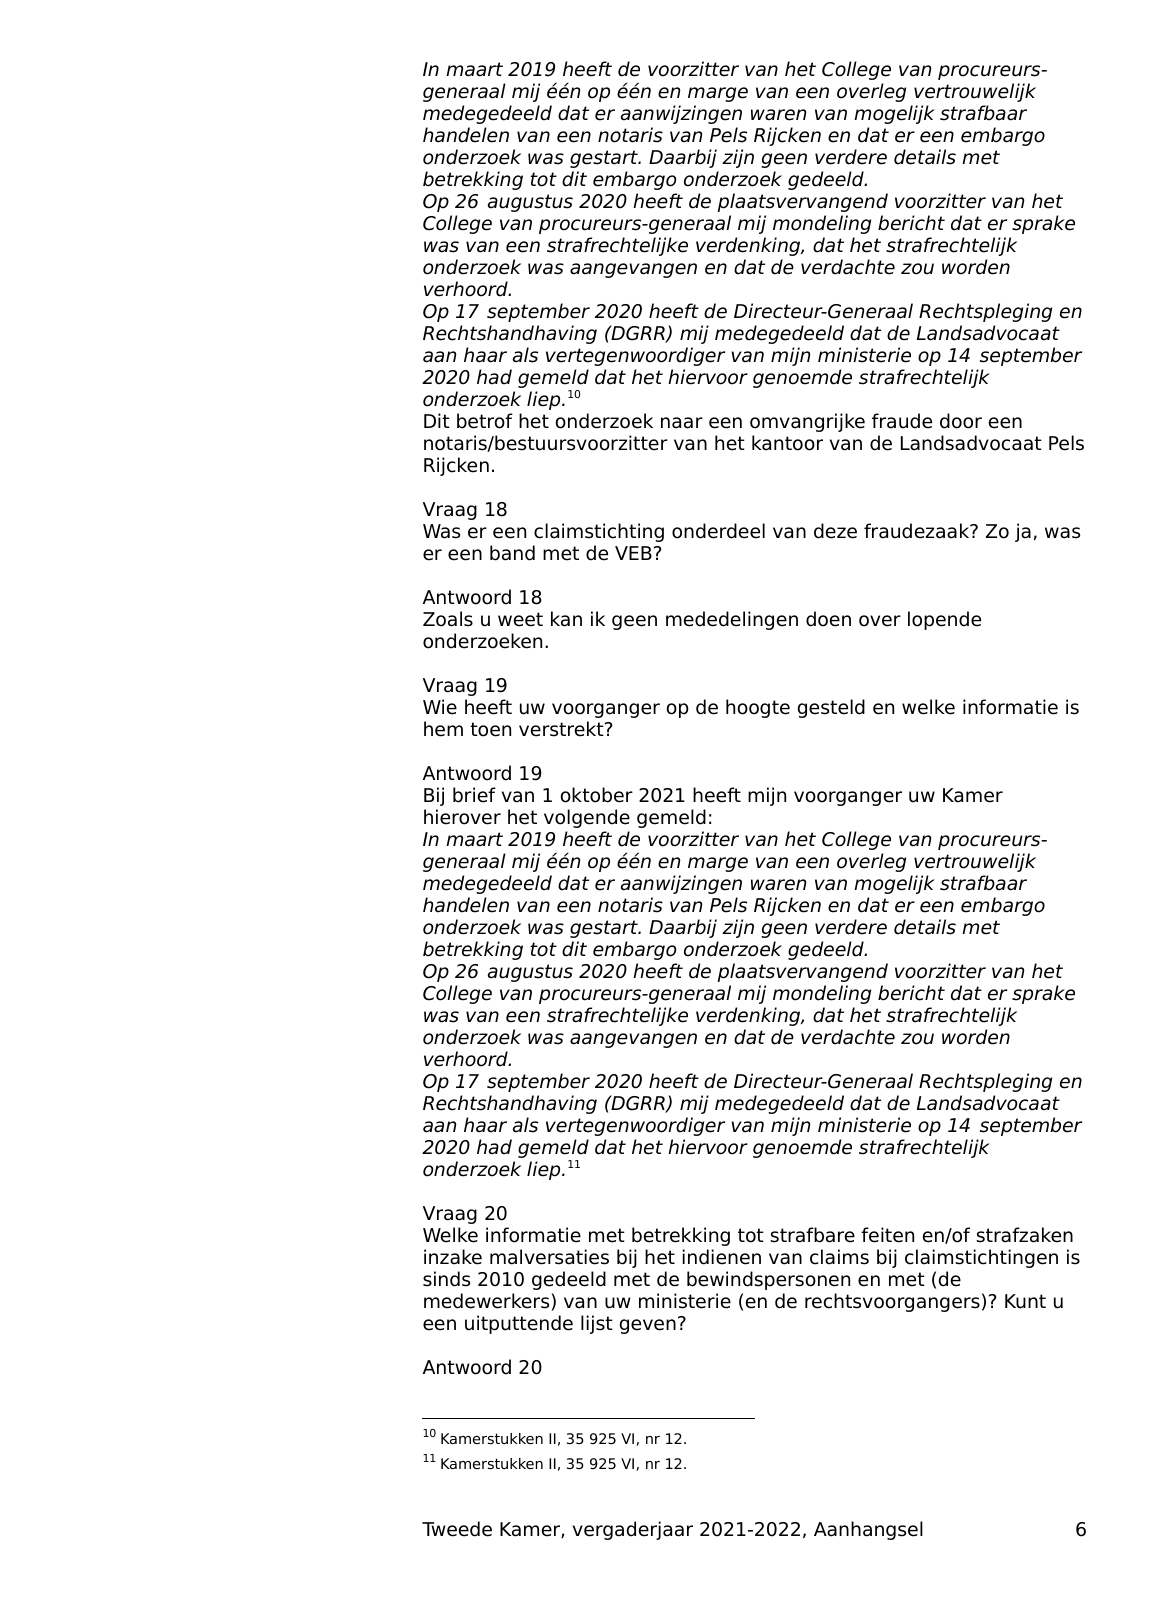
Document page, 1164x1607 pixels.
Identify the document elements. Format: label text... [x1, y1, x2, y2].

text Op 26 augustus 2020 heeft de plaatsvervangend voorzitter van het College van procureurs-generaal mij mondeling bericht dat er sprake was van een strafrechtelijke verdenking, dat het strafrechtelijk onderzoek was aangevangen en dat de verdachte zou worden verhoord. [422, 961, 1087, 1071]
text Dit betrof het onderzoek naar een omvangrijke fraude door een notaris/bestuursvoorzitter van het kantoor van de Landsadvocaat Pels Rijcken. [422, 411, 1087, 477]
text In maart 2019 heeft de voorzitter van het College van procureurs-generaal mij één op één en marge van een overleg vertrouwelijk medegedeeld dat er aanwijzingen waren van mogelijk strafbaar handelen van een notaris van Pels Rijcken en dat er een embargo onderzoek was gestart. Daarbij zijn geen verdere details met betrekking tot dit embargo onderzoek gedeeld. [422, 59, 1087, 191]
text Op 17 september 2020 heeft de Directeur-Generaal Rechtspleging en Rechtshandhaving (DGRR) mij medegedeeld dat de Landsadvocaat aan haar als vertegenwoordiger van mijn ministerie op 14 september 2020 had gemeld dat het hiervoor genoemde strafrechtelijk onderzoek liep. [422, 301, 1087, 411]
text Op 17 september 2020 heeft de Directeur-Generaal Rechtspleging en Rechtshandhaving (DGRR) mij medegedeeld dat de Landsadvocaat aan haar als vertegenwoordiger van mijn ministerie op 14 september 2020 had gemeld dat het hiervoor genoemde strafrechtelijk onderzoek liep. [422, 1071, 1087, 1181]
text Op 26 augustus 2020 heeft de plaatsvervangend voorzitter van het College van procureurs-generaal mij mondeling bericht dat er sprake was van een strafrechtelijke verdenking, dat het strafrechtelijk onderzoek was aangevangen en dat de verdachte zou worden verhoord. [422, 191, 1087, 301]
text Vraag 20 [422, 1203, 1087, 1225]
text Zoals u weet kan ik geen mededelingen doen over lopende onderzoeken. [422, 609, 1087, 653]
text Antwoord 18 [422, 587, 1087, 609]
text Welke informatie met betrekking tot strafbare feiten en/of strafzaken inzake malversaties bij het indienen van claims bij claimstichtingen is sinds 2010 gedeeld met de bewindspersonen en met (de medewerkers) van uw ministerie (en de rechtsvoorgangers)? Kunt u een uitputtende lijst geven? [422, 1225, 1087, 1335]
text Vraag 19 [422, 675, 1087, 697]
text Was er een claimstichting onderdeel van deze fraudezaak? Zo ja, was er een band met de VEB? [422, 521, 1087, 565]
text Vraag 18 [422, 499, 1087, 521]
text Antwoord 20 [422, 1357, 1087, 1379]
text Bij brief van 1 oktober 2021 heeft mijn voorganger uw Kamer hierover het volgende gemeld: [422, 785, 1087, 829]
text Wie heeft uw voorganger op de hoogte gesteld en welke informatie is hem toen verstrekt? [422, 697, 1087, 741]
text Antwoord 19 [422, 763, 1087, 785]
text Kamerstukken II, 35 925 VI, nr 12. [422, 1452, 1087, 1474]
text In maart 2019 heeft de voorzitter van het College van procureurs-generaal mij één op één en marge van een overleg vertrouwelijk medegedeeld dat er aanwijzingen waren van mogelijk strafbaar handelen van een notaris van Pels Rijcken en dat er een embargo onderzoek was gestart. Daarbij zijn geen verdere details met betrekking tot dit embargo onderzoek gedeeld. [422, 829, 1087, 961]
text Kamerstukken II, 35 925 VI, nr 12. [422, 1427, 1087, 1449]
